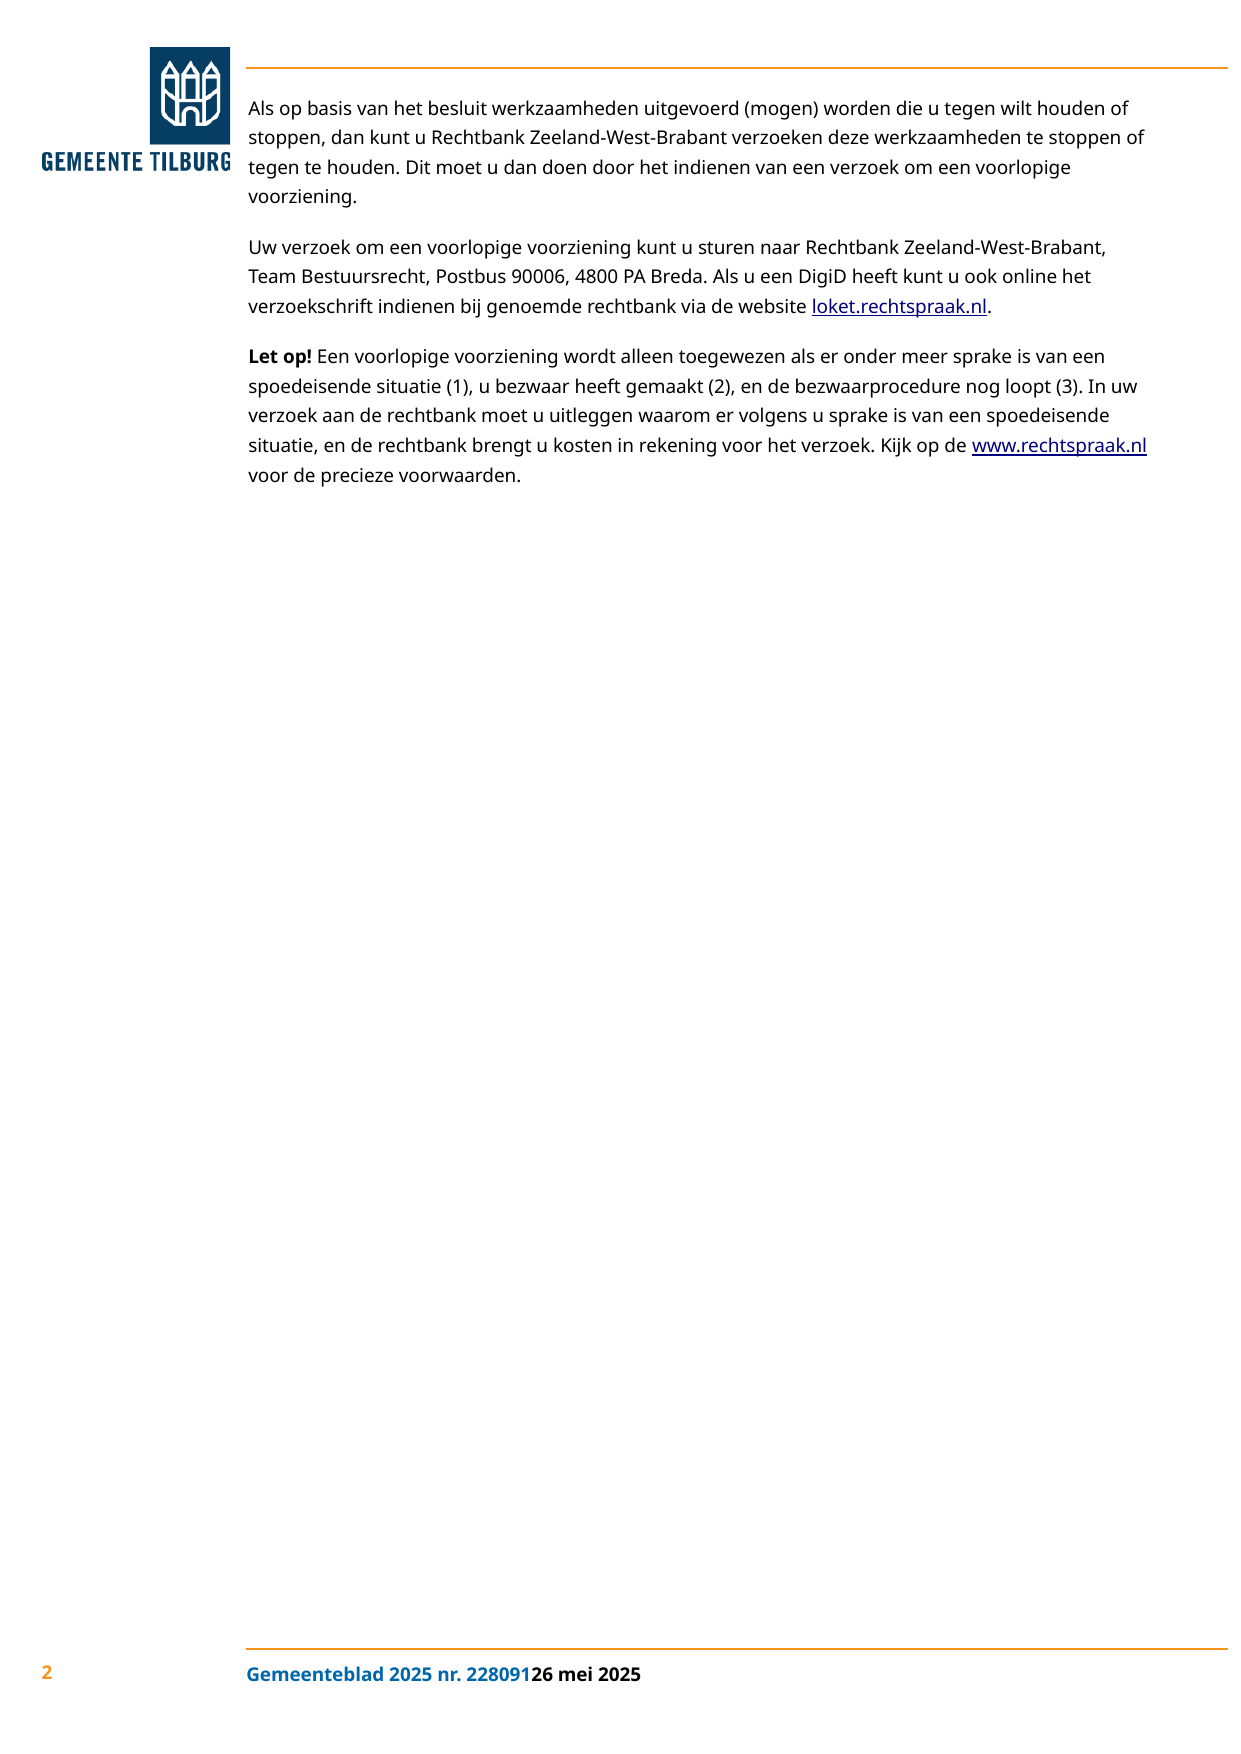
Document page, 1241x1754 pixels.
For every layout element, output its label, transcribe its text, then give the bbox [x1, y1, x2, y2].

text Uw verzoek om een voorlopige voorziening kunt u sturen naar Rechtbank Zeeland-West-Brabant, Team Bestuursrecht, Postbus 90006, 4800 PA Breda. Als u een DigiD heeft kunt u ook online het verzoekschrift indienen bij genoemde rechtbank via de website loket.rechtspraak.nl. [248, 234, 1152, 319]
text Als op basis van het besluit werkzaamheden uitgevoerd (mogen) worden die u tegen wilt houden of stoppen, dan kunt u Rechtbank Zeeland-West-Brabant verzoeken deze werkzaamheden te stoppen of tegen te houden. Dit moet u dan doen door het indienen van een verzoek om een voorlopige voorziening. [248, 95, 1152, 209]
text Let op! Een voorlopige voorziening wordt alleen toegewezen als er onder meer sprake is van een spoedeisende situatie (1), u bezwaar heeft gemaakt (2), en de bezwaarprocedure nog loopt (3). In uw verzoek aan de rechtbank moet u uitleggen waarom er volgens u sprake is van een spoedeisende situatie, en de rechtbank brengt u kosten in rekening voor het verzoek. Kijk op de www.rechtspraak.nl voor de precieze voorwaarden. [248, 343, 1152, 488]
picture [41, 47, 231, 172]
